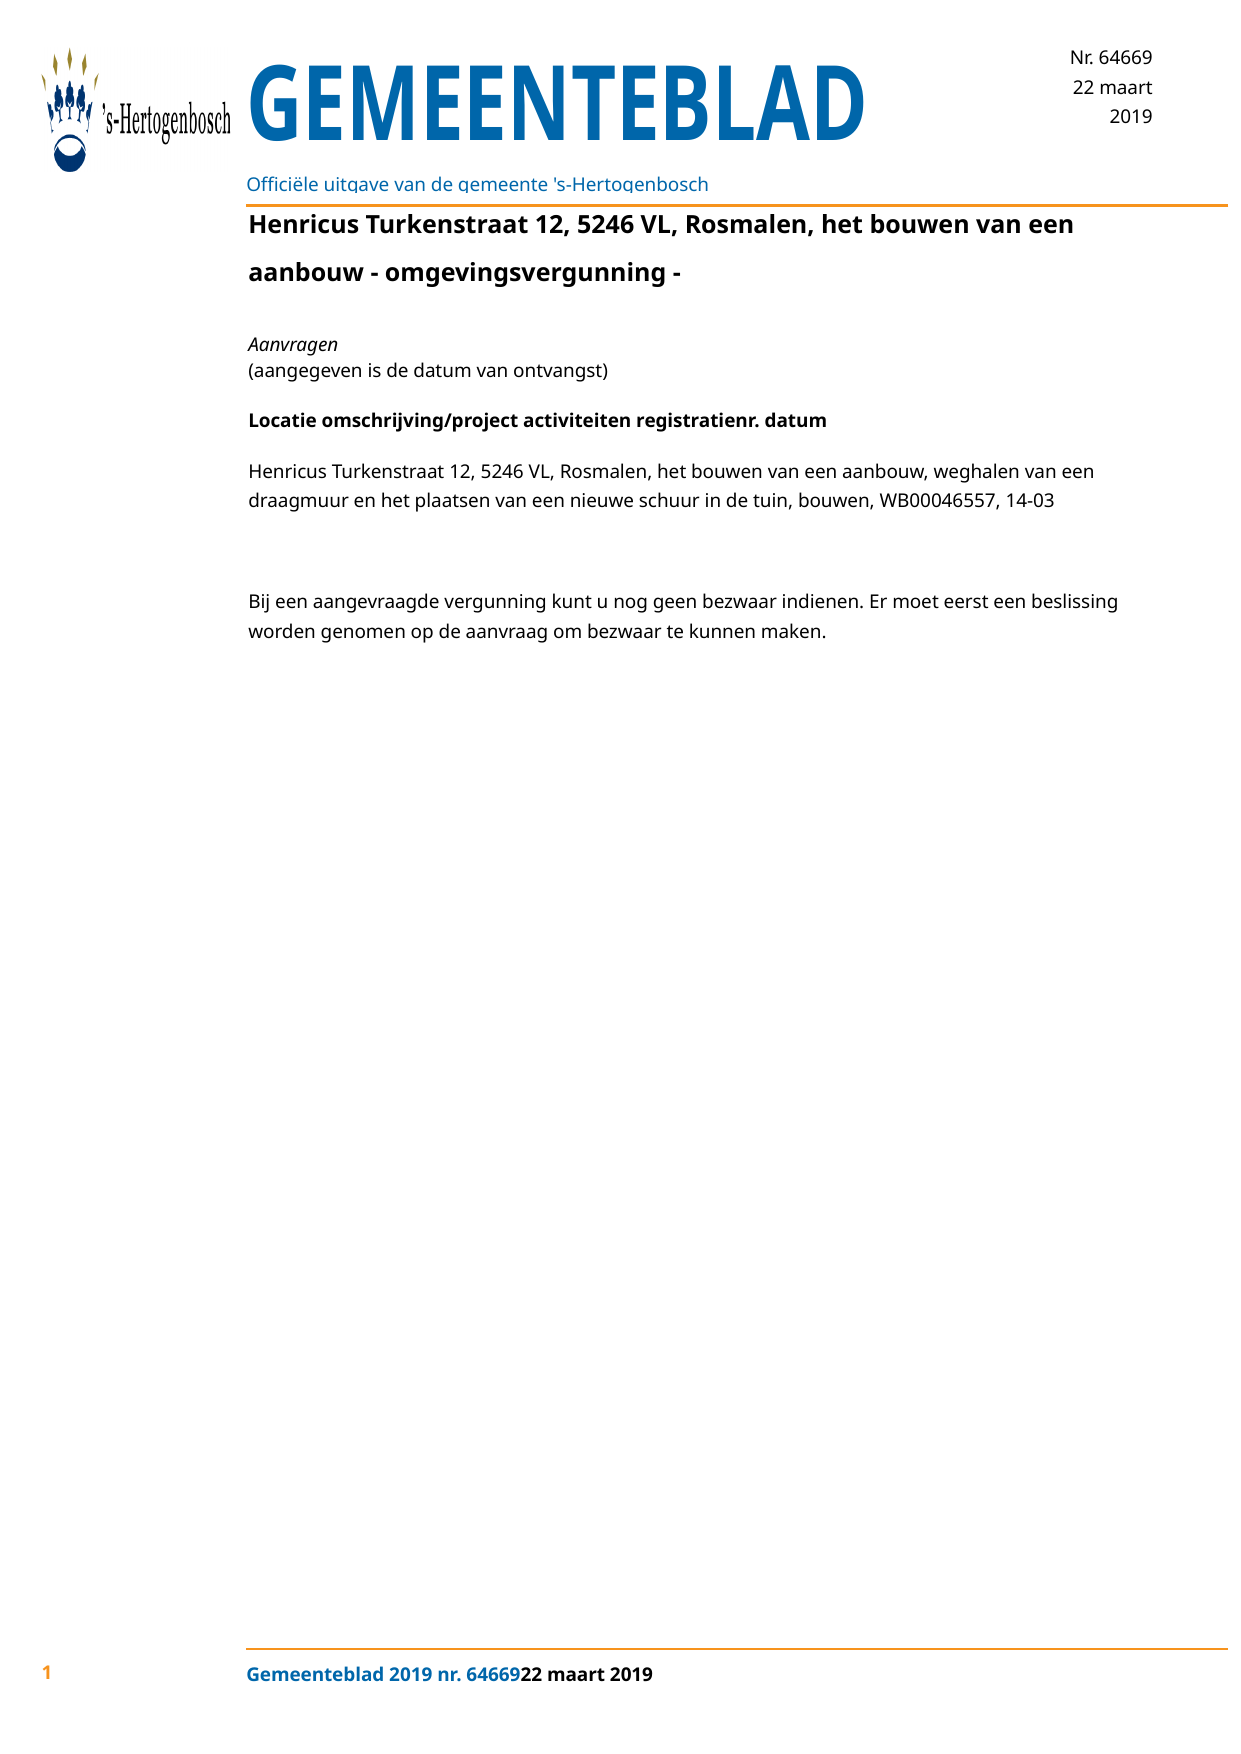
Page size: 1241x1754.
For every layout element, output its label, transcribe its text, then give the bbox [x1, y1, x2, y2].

picture [41, 47, 231, 172]
text Aanvragen [248, 331, 1152, 357]
text (aangegeven is de datum van ontvangst) [248, 357, 1152, 383]
text Henricus Turkenstraat 12, 5246 VL, Rosmalen, het bouwen van een aanbouw, weghalen van een draagmuur en het plaatsen van een nieuwe schuur in de tuin, bouwen, WB00046557, 14-03 [248, 458, 1152, 513]
text Bij een aangevraagde vergunning kunt u nog geen bezwaar indienen. Er moet eerst een beslissing worden genomen op de aanvraag om bezwaar te kunnen maken. [248, 588, 1152, 644]
text Henricus Turkenstraat 12, 5246 VL, Rosmalen, het bouwen van een aanbouw - omgevingsvergunning - [248, 207, 1152, 288]
text Locatie omschrijving/project activiteiten registratienr. datum [248, 408, 1152, 433]
